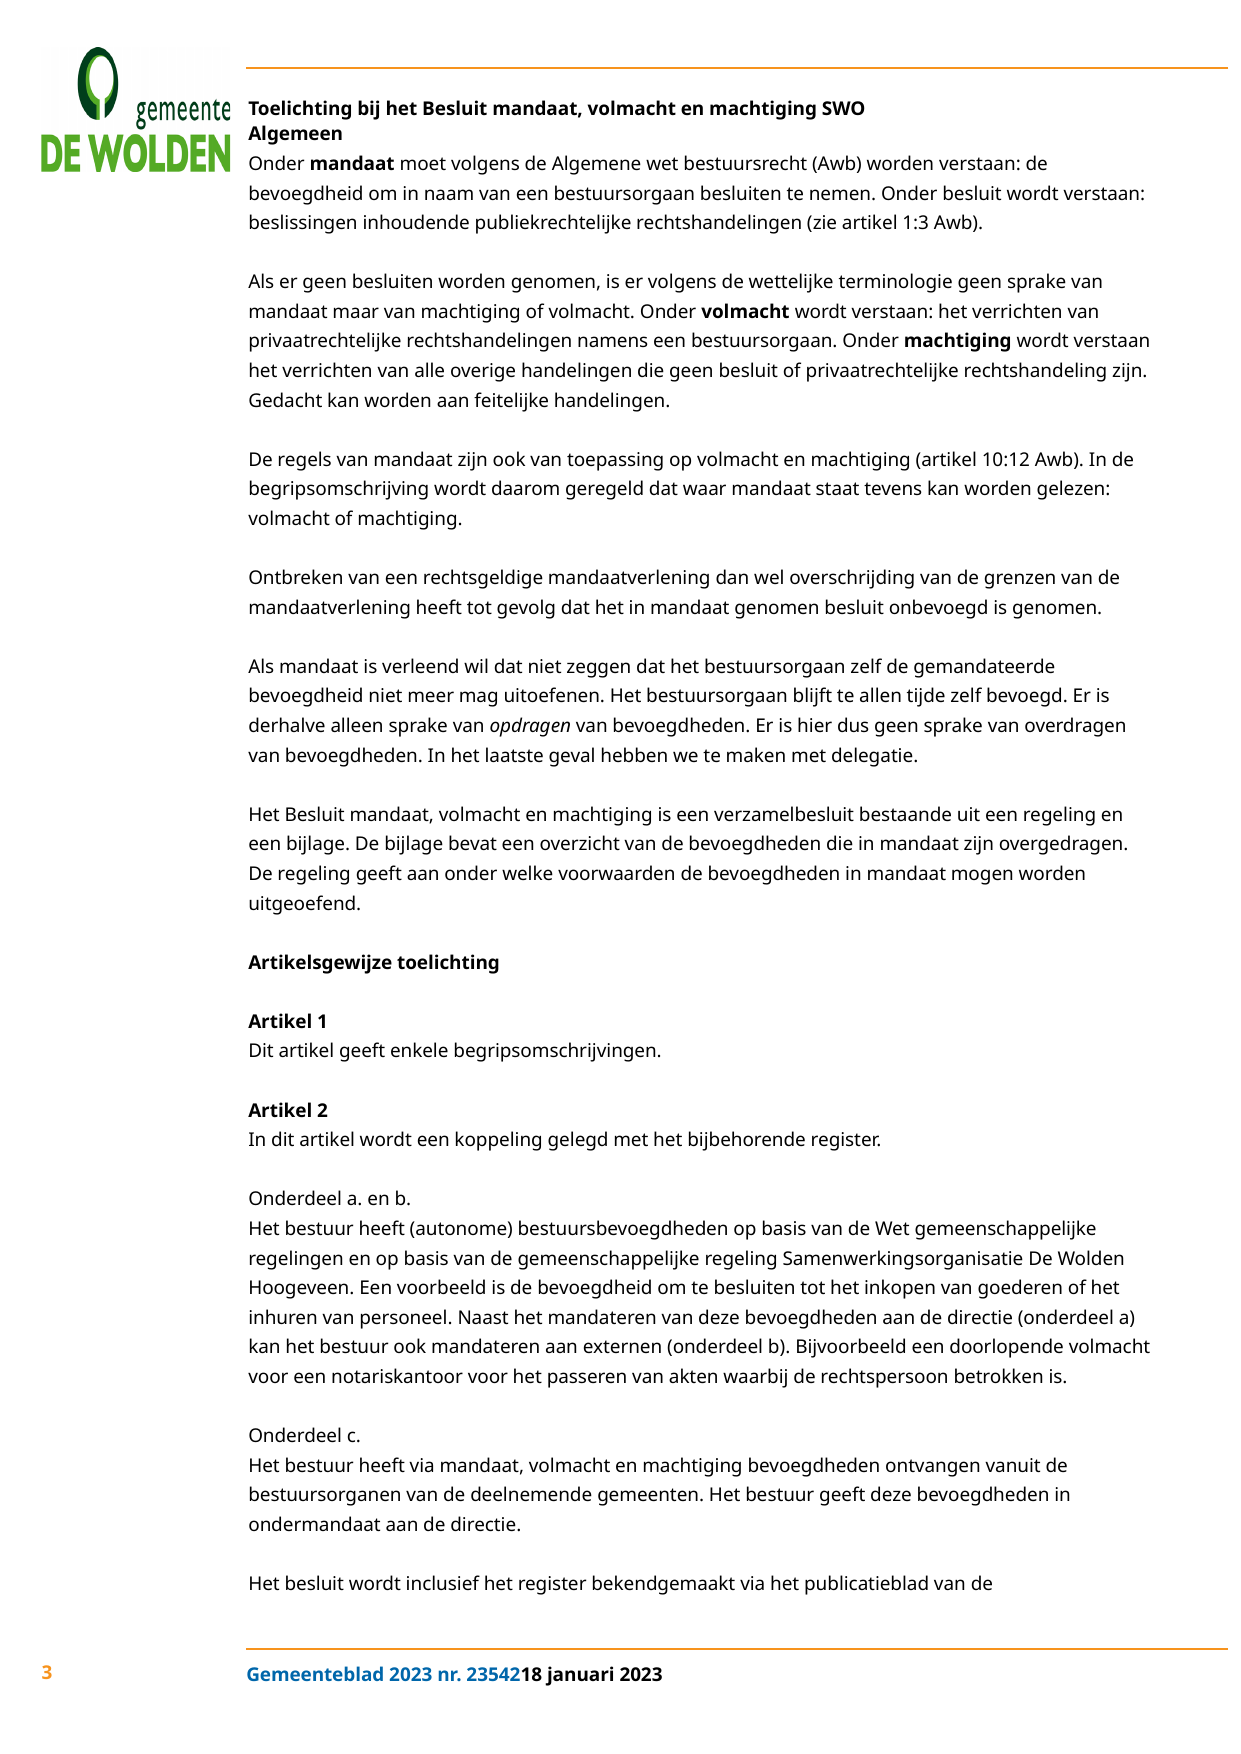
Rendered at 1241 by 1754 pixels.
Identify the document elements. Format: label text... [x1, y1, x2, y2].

text Artikelsgewijze toelichting [248, 949, 1152, 975]
text Het bestuur heeft (autonome) bestuursbevoegdheden op basis van de Wet gemeenschappelijke regelingen en op basis van de gemeenschappelijke regeling Samenwerkingsorganisatie De Wolden Hoogeveen. Een voorbeeld is de bevoegdheid om te besluiten tot het inkopen van goederen of het inhuren van personeel. Naast het mandateren van deze bevoegdheden aan de directie (onderdeel a) kan het bestuur ook mandateren aan externen (onderdeel b). Bijvoorbeeld een doorlopende volmacht voor een notariskantoor voor het passeren van akten waarbij de rechtspersoon betrokken is. [248, 1215, 1152, 1389]
text Onderdeel a. en b. [248, 1186, 1152, 1211]
text Artikel 1 [248, 1008, 1152, 1034]
text In dit artikel wordt een koppeling gelegd met het bijbehorende register. [248, 1126, 1152, 1152]
text Ontbreken van een rechtsgeldige mandaatverlening dan wel overschrijding van de grenzen van de mandaatverlening heeft tot gevolg dat het in mandaat genomen besluit onbevoegd is genomen. [248, 564, 1152, 620]
text Algemeen [248, 121, 1152, 146]
text Onderdeel c. [248, 1422, 1152, 1448]
text Toelichting bij het Besluit mandaat, volmacht en machtiging SWO [248, 95, 1152, 121]
text Dit artikel geeft enkele begripsomschrijvingen. [248, 1038, 1152, 1063]
text Als mandaat is verleend wil dat niet zeggen dat het bestuursorgaan zelf de gemandateerde bevoegdheid niet meer mag uitoefenen. Het bestuursorgaan blijft te allen tijde zelf bevoegd. Er is derhalve alleen sprake van opdragen van bevoegdheden. Er is hier dus geen sprake van overdragen van bevoegdheden. In het laatste geval hebben we te maken met delegatie. [248, 653, 1152, 768]
text Onder mandaat moet volgens de Algemene wet bestuursrecht (Awb) worden verstaan: de bevoegdheid om in naam van een bestuursorgaan besluiten te nemen. Onder besluit wordt verstaan: beslissingen inhoudende publiekrechtelijke rechtshandelingen (zie artikel 1:3 Awb). [248, 150, 1152, 235]
text Artikel 2 [248, 1097, 1152, 1123]
text Het Besluit mandaat, volmacht en machtiging is een verzamelbesluit bestaande uit een regeling en een bijlage. De bijlage bevat een overzicht van de bevoegdheden die in mandaat zijn overgedragen. De regeling geeft aan onder welke voorwaarden de bevoegdheden in mandaat mogen worden uitgeoefend. [248, 801, 1152, 916]
picture [41, 47, 231, 172]
text Het besluit wordt inclusief het register bekendgemaakt via het publicatieblad van de [248, 1570, 1152, 1596]
text Als er geen besluiten worden genomen, is er volgens de wettelijke terminologie geen sprake van mandaat maar van machtiging of volmacht. Onder volmacht wordt verstaan: het verrichten van privaatrechtelijke rechtshandelingen namens een bestuursorgaan. Onder machtiging wordt verstaan het verrichten van alle overige handelingen die geen besluit of privaatrechtelijke rechtshandeling zijn. Gedacht kan worden aan feitelijke handelingen. [248, 268, 1152, 413]
text Het bestuur heeft via mandaat, volmacht en machtiging bevoegdheden ontvangen vanuit de bestuursorganen van de deelnemende gemeenten. Het bestuur geeft deze bevoegdheden in ondermandaat aan de directie. [248, 1452, 1152, 1537]
text De regels van mandaat zijn ook van toepassing op volmacht en machtiging (artikel 10:12 Awb). In de begripsomschrijving wordt daarom geregeld dat waar mandaat staat tevens kan worden gelezen: volmacht of machtiging. [248, 446, 1152, 531]
